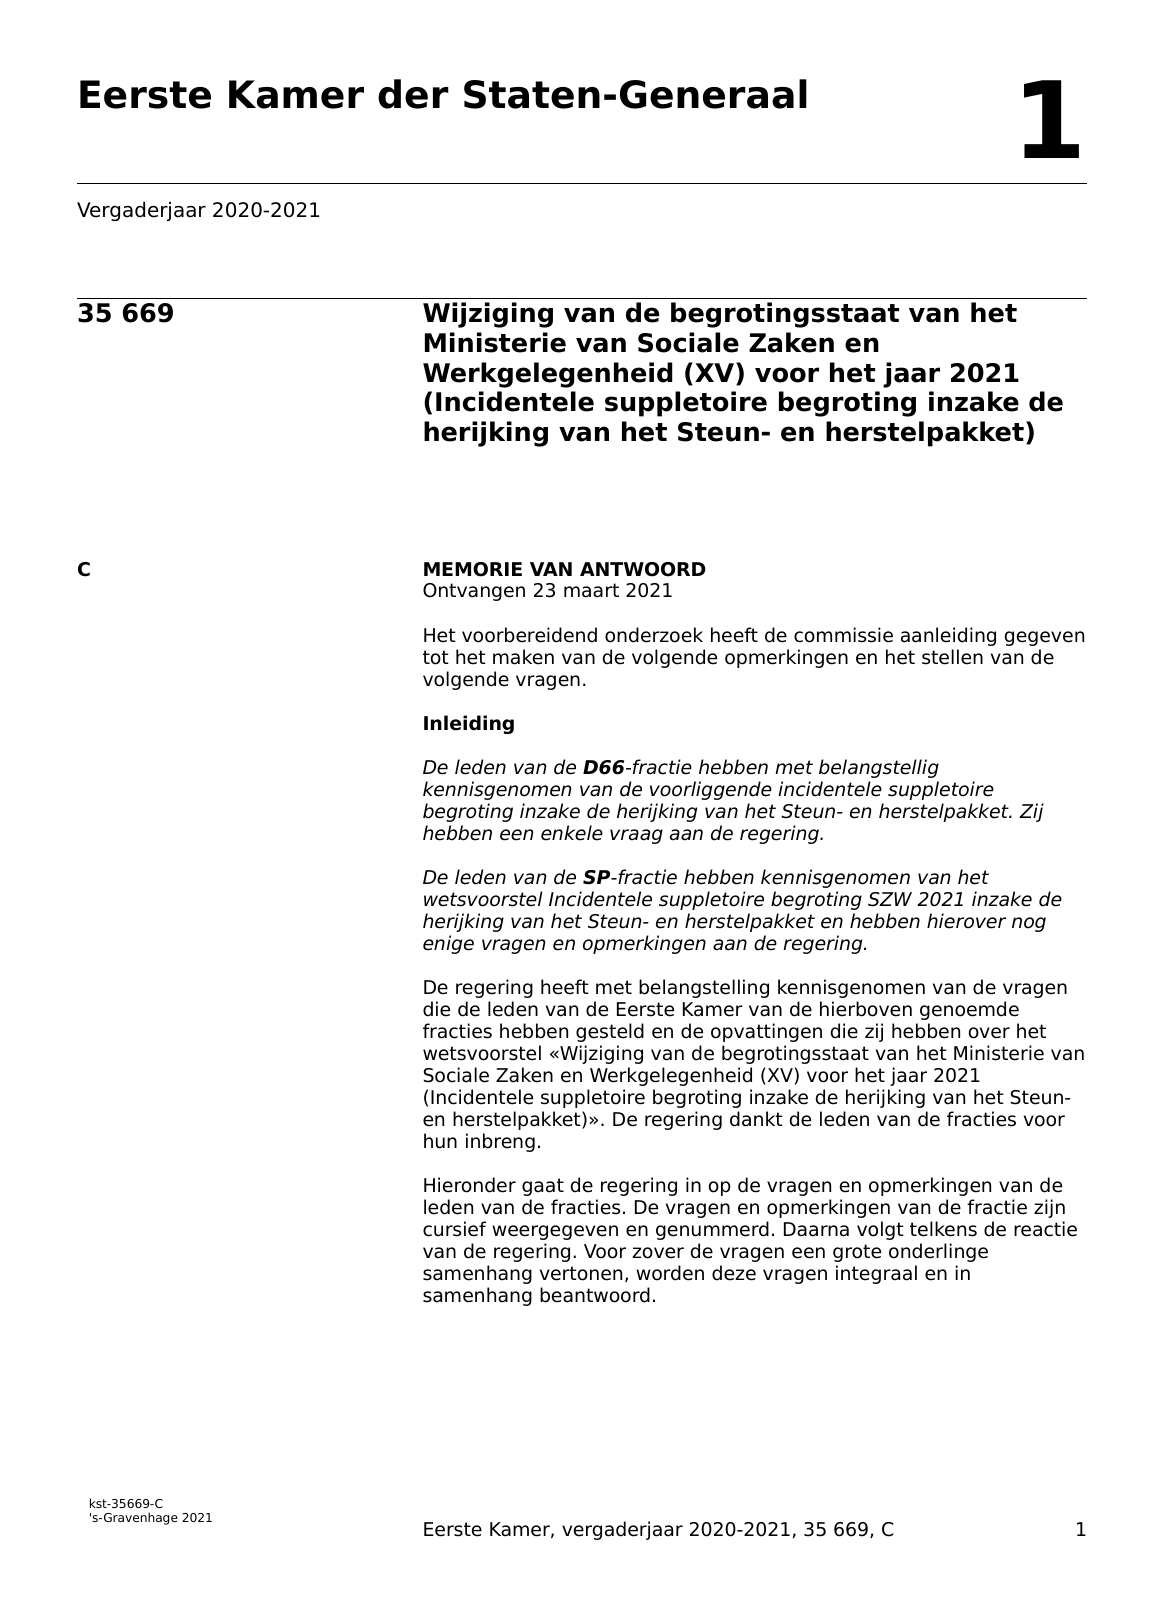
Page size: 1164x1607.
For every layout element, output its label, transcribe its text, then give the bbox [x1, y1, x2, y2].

subtitle Inleiding [422, 713, 1087, 735]
text kst-35669-C [88, 1497, 323, 1511]
subtitle 35 669 Wijziging van de begrotingsstaat van het Ministerie van Sociale Zaken en Werkgelegenheid (XV) voor het jaar 2021 (Incidentele suppletoire begroting inzake de herijking van het Steun- en herstelpakket) [77, 299, 1087, 447]
text 's-Gravenhage 2021 [88, 1511, 323, 1525]
text De leden van de D66-fractie hebben met belangstellig kennisgenomen van de voorliggende incidentele suppletoire begroting inzake de herijking van het Steun- en herstelpakket. Zij hebben een enkele vraag aan de regering. [422, 757, 1087, 845]
subtitle C MEMORIE VAN ANTWOORD [77, 558, 1087, 580]
table_header 1 [886, 59, 1087, 183]
table_cell Vergaderjaar 2020-2021 [77, 184, 1087, 298]
text De regering heeft met belangstelling kennisgenomen van de vragen die de leden van de Eerste Kamer van de hierboven genoemde fracties hebben gesteld en de opvattingen die zij hebben over het wetsvoorstel «Wijziging van de begrotingsstaat van het Ministerie van Sociale Zaken en Werkgelegenheid (XV) voor het jaar 2021 (Incidentele suppletoire begroting inzake de herijking van het Steun- en herstelpakket)». De regering dankt de leden van de fracties voor hun inbreng. [422, 977, 1087, 1153]
text De leden van de SP-fractie hebben kennisgenomen van het wetsvoorstel Incidentele suppletoire begroting SZW 2021 inzake de herijking van het Steun- en herstelpakket en hebben hierover nog enige vragen en opmerkingen aan de regering. [422, 867, 1087, 955]
text Het voorbereidend onderzoek heeft de commissie aanleiding gegeven tot het maken van de volgende opmerkingen en het stellen van de volgende vragen. [422, 624, 1087, 691]
table_header Eerste Kamer der Staten-Generaal [77, 59, 886, 183]
text Ontvangen 23 maart 2021 [422, 580, 1087, 602]
text Hieronder gaat de regering in op de vragen en opmerkingen van de leden van de fracties. De vragen en opmerkingen van de fractie zijn cursief weergegeven en genummerd. Daarna volgt telkens de reactie van de regering. Voor zover de vragen een grote onderlinge samenhang vertonen, worden deze vragen integraal en in samenhang beantwoord. [422, 1175, 1087, 1307]
